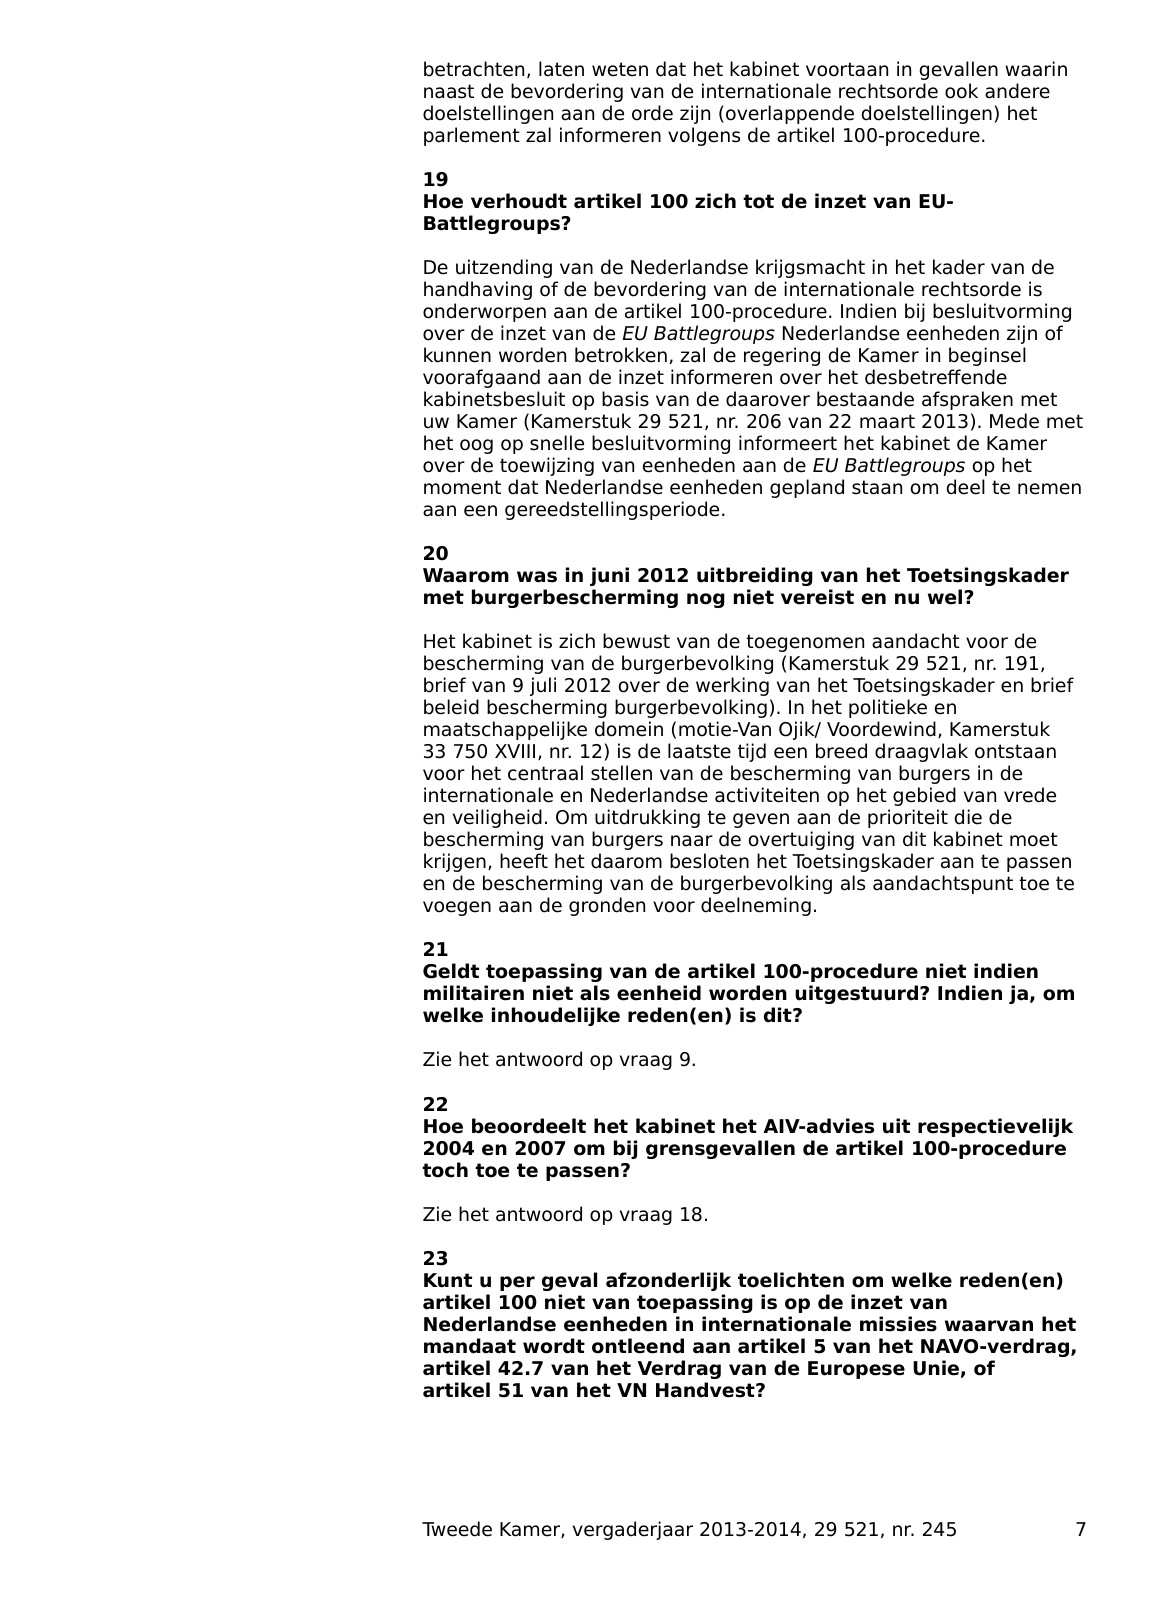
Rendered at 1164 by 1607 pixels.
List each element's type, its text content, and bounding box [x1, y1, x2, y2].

text 19 [422, 169, 1087, 191]
text Waarom was in juni 2012 uitbreiding van het Toetsingskader met burgerbescherming nog niet vereist en nu wel? [422, 565, 1087, 609]
text Hoe verhoudt artikel 100 zich tot de inzet van EU-Battlegroups? [422, 191, 1087, 235]
text 20 [422, 543, 1087, 565]
text Geldt toepassing van de artikel 100-procedure niet indien militairen niet als eenheid worden uitgestuurd? Indien ja, om welke inhoudelijke reden(en) is dit? [422, 961, 1087, 1027]
text betrachten, laten weten dat het kabinet voortaan in gevallen waarin naast de bevordering van de internationale rechtsorde ook andere doelstellingen aan de orde zijn (overlappende doelstellingen) het parlement zal informeren volgens de artikel 100-procedure. [422, 59, 1087, 147]
text 21 [422, 939, 1087, 961]
text Het kabinet is zich bewust van de toegenomen aandacht voor de bescherming van de burgerbevolking (Kamerstuk 29 521, nr. 191, brief van 9 juli 2012 over de werking van het Toetsingskader en brief beleid bescherming burgerbevolking). In het politieke en maatschappelijke domein (motie-Van Ojik/ Voordewind, Kamerstuk 33 750 XVIII, nr. 12) is de laatste tijd een breed draagvlak ontstaan voor het centraal stellen van de bescherming van burgers in de internationale en Nederlandse activiteiten op het gebied van vrede en veiligheid. Om uitdrukking te geven aan de prioriteit die de bescherming van burgers naar de overtuiging van dit kabinet moet krijgen, heeft het daarom besloten het Toetsingskader aan te passen en de bescherming van de burgerbevolking als aandachtspunt toe te voegen aan de gronden voor deelneming. [422, 631, 1087, 917]
text 22 [422, 1093, 1087, 1116]
text Zie het antwoord op vraag 18. [422, 1204, 1087, 1226]
text Zie het antwoord op vraag 9. [422, 1049, 1087, 1071]
text De uitzending van de Nederlandse krijgsmacht in het kader van de handhaving of de bevordering van de internationale rechtsorde is onderworpen aan de artikel 100-procedure. Indien bij besluitvorming over de inzet van de EU Battlegroups Nederlandse eenheden zijn of kunnen worden betrokken, zal de regering de Kamer in beginsel voorafgaand aan de inzet informeren over het desbetreffende kabinetsbesluit op basis van de daarover bestaande afspraken met uw Kamer (Kamerstuk 29 521, nr. 206 van 22 maart 2013). Mede met het oog op snelle besluitvorming informeert het kabinet de Kamer over de toewijzing van eenheden aan de EU Battlegroups op het moment dat Nederlandse eenheden gepland staan om deel te nemen aan een gereedstellingsperiode. [422, 257, 1087, 521]
text Hoe beoordeelt het kabinet het AIV-advies uit respectievelijk 2004 en 2007 om bij grensgevallen de artikel 100-procedure toch toe te passen? [422, 1116, 1087, 1181]
text Kunt u per geval afzonderlijk toelichten om welke reden(en) artikel 100 niet van toepassing is op de inzet van Nederlandse eenheden in internationale missies waarvan het mandaat wordt ontleend aan artikel 5 van het NAVO-verdrag, artikel 42.7 van het Verdrag van de Europese Unie, of artikel 51 van het VN Handvest? [422, 1270, 1087, 1402]
text 23 [422, 1248, 1087, 1270]
